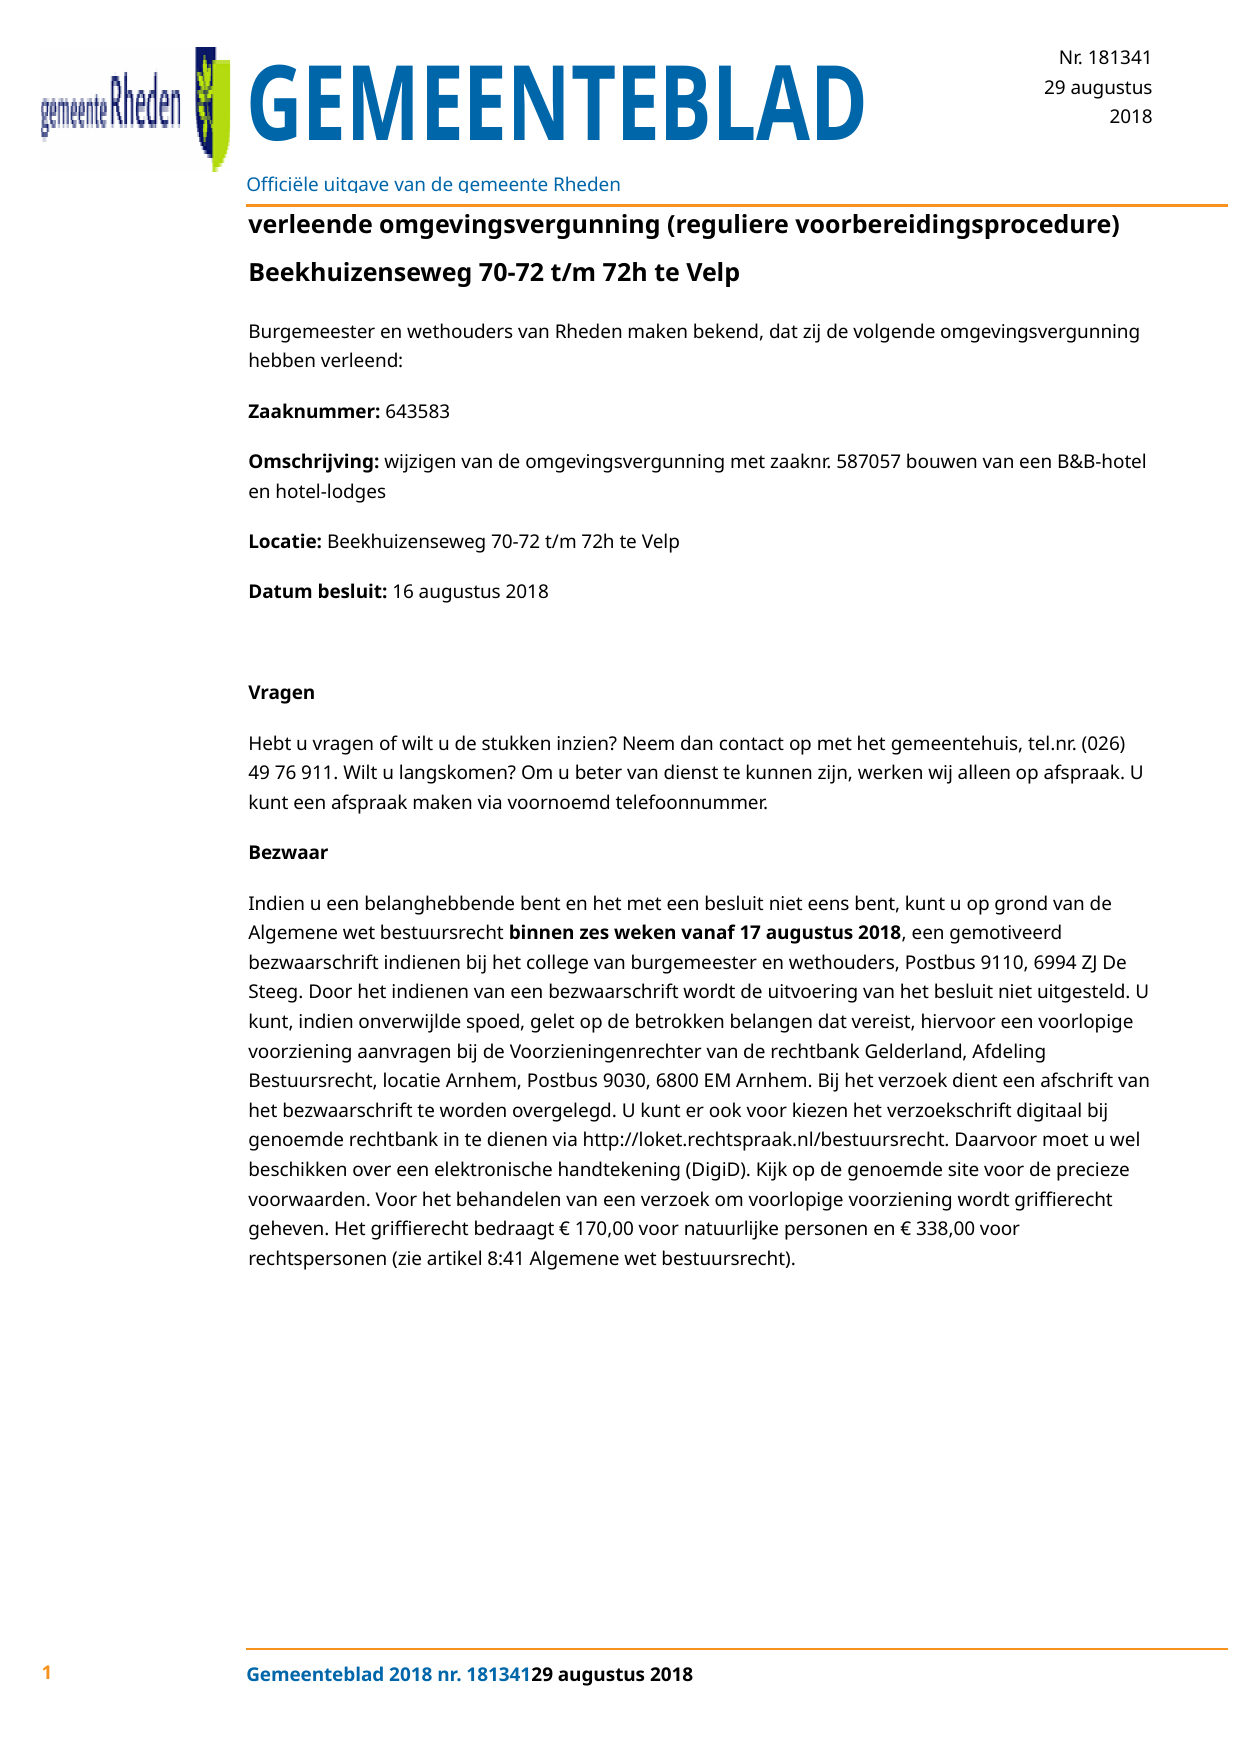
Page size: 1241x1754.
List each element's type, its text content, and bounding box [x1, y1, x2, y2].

text Zaaknummer: 643583 [248, 398, 1152, 424]
text Omschrijving: wijzigen van de omgevingsvergunning met zaaknr. 587057 bouwen van een B&B-hotel en hotel-lodges [248, 448, 1152, 504]
text Bezwaar [248, 839, 1152, 865]
text Datum besluit: 16 augustus 2018 [248, 579, 1152, 604]
text Burgemeester en wethouders van Rheden maken bekend, dat zij de volgende omgevingsvergunning hebben verleend: [248, 318, 1152, 373]
text verleende omgevingsvergunning (reguliere voorbereidingsprocedure) Beekhuizenseweg 70-72 t/m 72h te Velp [248, 207, 1152, 288]
text Hebt u vragen of wilt u de stukken inzien? Neem dan contact op met het gemeentehuis, tel.nr. (026) 49 76 911. Wilt u langskomen? Om u beter van dienst te kunnen zijn, werken wij alleen op afspraak. U kunt een afspraak maken via voornoemd telefoonnummer. [248, 730, 1152, 815]
text Vragen [248, 679, 1152, 705]
text Locatie: Beekhuizenseweg 70-72 t/m 72h te Velp [248, 528, 1152, 554]
picture [41, 47, 231, 172]
text Indien u een belanghebbende bent en het met een besluit niet eens bent, kunt u op grond van de Algemene wet bestuursrecht binnen zes weken vanaf 17 augustus 2018, een gemotiveerd bezwaarschrift indienen bij het college van burgemeester en wethouders, Postbus 9110, 6994 ZJ De Steeg. Door het indienen van een bezwaarschrift wordt de uitvoering van het besluit niet uitgesteld. U kunt, indien onverwijlde spoed, gelet op de betrokken belangen dat vereist, hiervoor een voorlopige voorziening aanvragen bij de Voorzieningenrechter van de rechtbank Gelderland, Afdeling Bestuursrecht, locatie Arnhem, Postbus 9030, 6800 EM Arnhem. Bij het verzoek dient een afschrift van het bezwaarschrift te worden overgelegd. U kunt er ook voor kiezen het verzoekschrift digitaal bij genoemde rechtbank in te dienen via http://loket.rechtspraak.nl/bestuursrecht. Daarvoor moet u wel beschikken over een elektronische handtekening (DigiD). Kijk op de genoemde site voor de precieze voorwaarden. Voor het behandelen van een verzoek om voorlopige voorziening wordt griffierecht geheven. Het griffierecht bedraagt € 170,00 voor natuurlijke personen en € 338,00 voor rechtspersonen (zie artikel 8:41 Algemene wet bestuursrecht). [248, 890, 1152, 1271]
